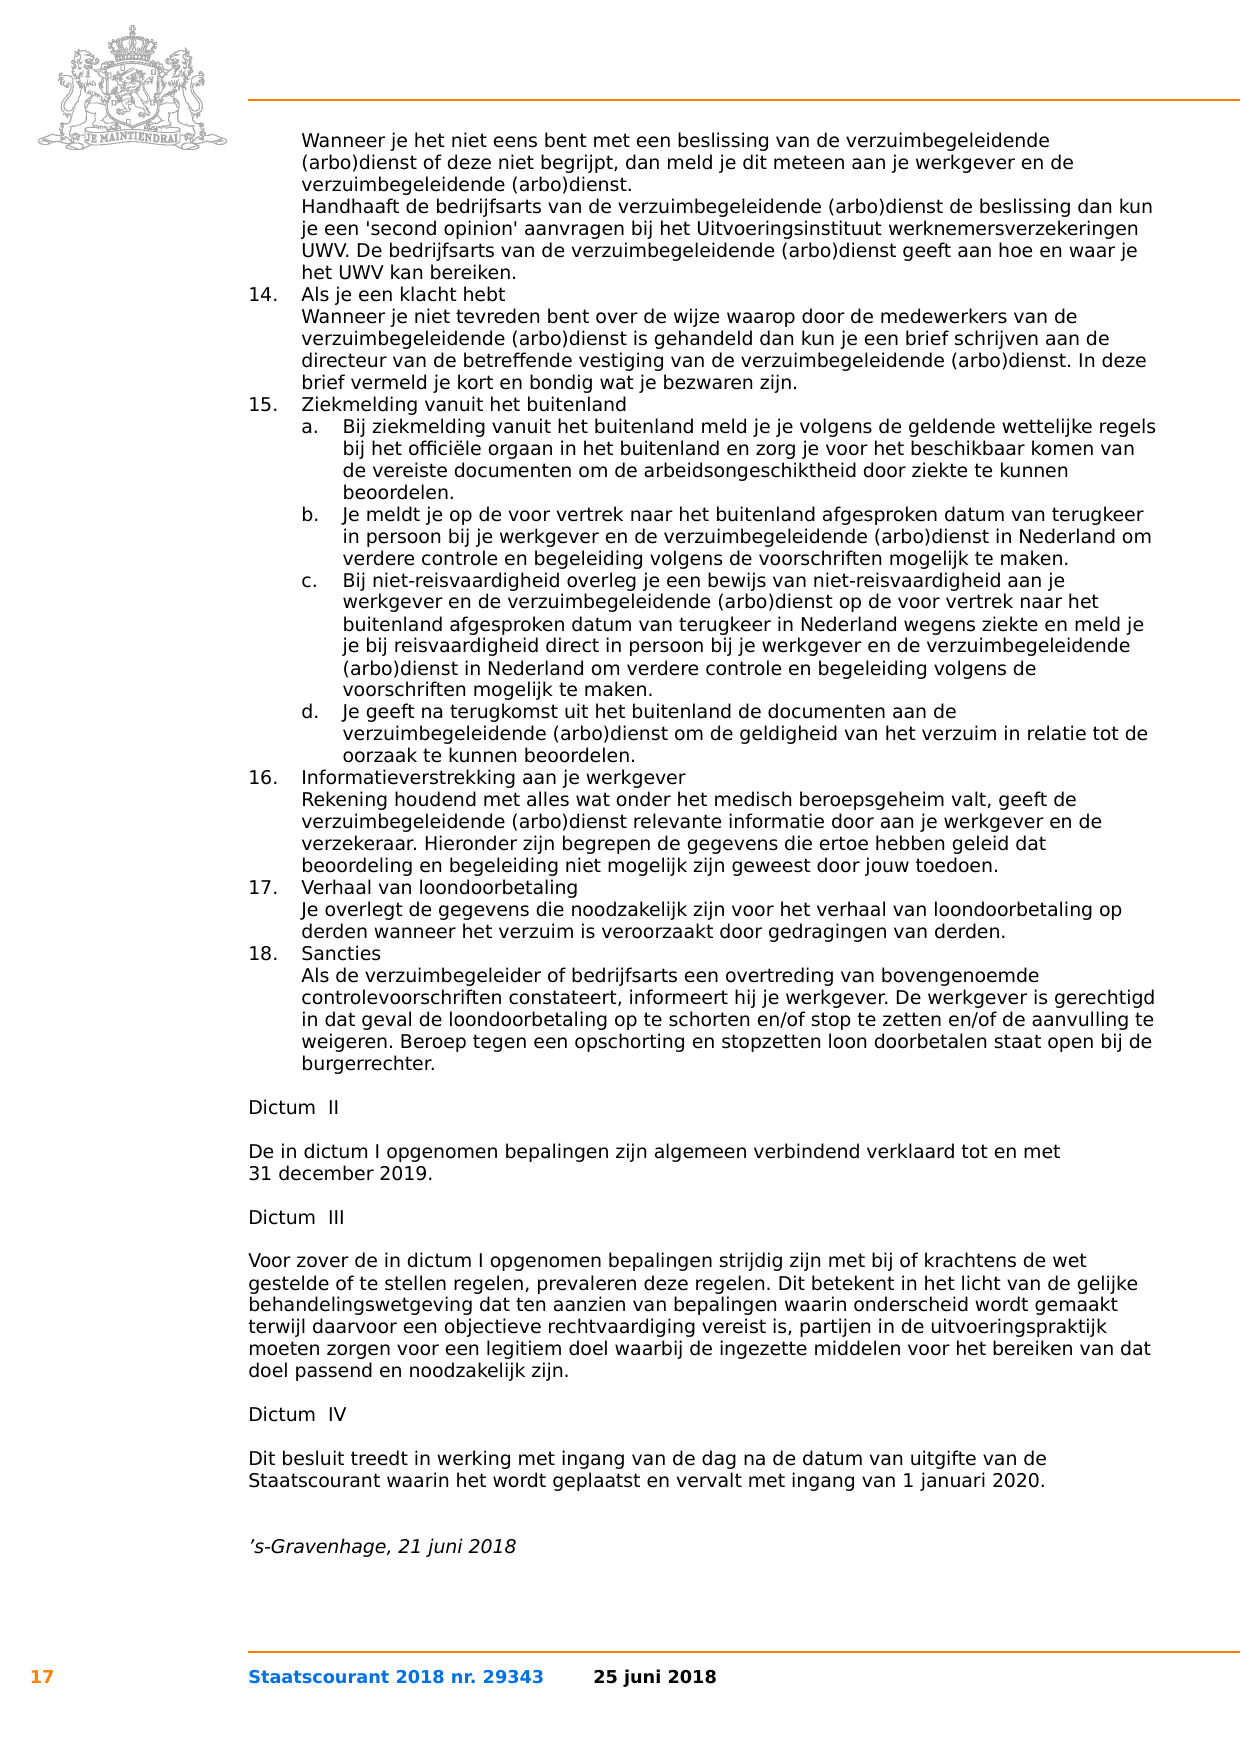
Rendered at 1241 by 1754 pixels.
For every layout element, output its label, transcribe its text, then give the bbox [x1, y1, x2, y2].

text d. Je geeft na terugkomst uit het buitenland de documenten aan de verzuimbegeleidende (arbo)dienst om de geldigheid van het verzuim in relatie tot de oorzaak te kunnen beoordelen. [301, 701, 1163, 767]
text c. Bij niet-reisvaardigheid overleg je een bewijs van niet-reisvaardigheid aan je werkgever en de verzuimbegeleidende (arbo)dienst op de voor vertrek naar het buitenland afgesproken datum van terugkeer in Nederland wegens ziekte en meld je je bij reisvaardigheid direct in persoon bij je werkgever en de verzuimbegeleidende (arbo)dienst in Nederland om verdere controle en begeleiding volgens de voorschriften mogelijk te maken. [301, 569, 1163, 701]
picture [38, 25, 227, 150]
text 16. Informatieverstrekking aan je werkgever [248, 767, 1163, 789]
text 14. Als je een klacht hebt [248, 284, 1163, 306]
text Wanneer je het niet eens bent met een beslissing van de verzuimbegeleidende (arbo)dienst of deze niet begrijpt, dan meld je dit meteen aan je werkgever en de verzuimbegeleidende (arbo)dienst. [301, 130, 1163, 196]
text 18. Sancties [248, 943, 1163, 965]
text De in dictum I opgenomen bepalingen zijn algemeen verbindend verklaard tot en met 31 december 2019. [248, 1141, 1163, 1185]
text Dictum III [248, 1207, 1163, 1228]
text Dictum IV [248, 1404, 1163, 1426]
text 17. Verhaal van loondoorbetaling [248, 877, 1163, 899]
text Je overlegt de gegevens die noodzakelijk zijn voor het verhaal van loondoorbetaling op derden wanneer het verzuim is veroorzaakt door gedragingen van derden. [301, 899, 1163, 943]
text Wanneer je niet tevreden bent over de wijze waarop door de medewerkers van de verzuimbegeleidende (arbo)dienst is gehandeld dan kun je een brief schrijven aan de directeur van de betreffende vestiging van de verzuimbegeleidende (arbo)dienst. In deze brief vermeld je kort en bondig wat je bezwaren zijn. [301, 306, 1163, 394]
text Rekening houdend met alles wat onder het medisch beroepsgeheim valt, geeft de verzuimbegeleidende (arbo)dienst relevante informatie door aan je werkgever en de verzekeraar. Hieronder zijn begrepen de gegevens die ertoe hebben geleid dat beoordeling en begeleiding niet mogelijk zijn geweest door jouw toedoen. [301, 789, 1163, 877]
text Handhaaft de bedrijfsarts van de verzuimbegeleidende (arbo)dienst de beslissing dan kun je een 'second opinion' aanvragen bij het Uitvoeringsinstituut werknemersverzekeringen UWV. De bedrijfsarts van de verzuimbegeleidende (arbo)dienst geeft aan hoe en waar je het UWV kan bereiken. [301, 196, 1163, 284]
text Dit besluit treedt in werking met ingang van de dag na de datum van uitgifte van de Staatscourant waarin het wordt geplaatst en vervalt met ingang van 1 januari 2020. [248, 1448, 1163, 1492]
text 15. Ziekmelding vanuit het buitenland [248, 394, 1163, 416]
text ’s-Gravenhage, 21 juni 2018 [248, 1536, 1163, 1558]
text Als de verzuimbegeleider of bedrijfsarts een overtreding van bovengenoemde controlevoorschriften constateert, informeert hij je werkgever. De werkgever is gerechtigd in dat geval de loondoorbetaling op te schorten en/of stop te zetten en/of de aanvulling te weigeren. Beroep tegen een opschorting en stopzetten loon doorbetalen staat open bij de burgerrechter. [301, 965, 1163, 1075]
text Voor zover de in dictum I opgenomen bepalingen strijdig zijn met bij of krachtens de wet gestelde of te stellen regelen, prevaleren deze regelen. Dit betekent in het licht van de gelijke behandelingswetgeving dat ten aanzien van bepalingen waarin onderscheid wordt gemaakt terwijl daarvoor een objectieve rechtvaardiging vereist is, partijen in de uitvoeringspraktijk moeten zorgen voor een legitiem doel waarbij de ingezette middelen voor het bereiken van dat doel passend en noodzakelijk zijn. [248, 1250, 1163, 1382]
text a. Bij ziekmelding vanuit het buitenland meld je je volgens de geldende wettelijke regels bij het officiële orgaan in het buitenland en zorg je voor het beschikbaar komen van de vereiste documenten om de arbeidsongeschiktheid door ziekte te kunnen beoordelen. [301, 416, 1163, 503]
text Dictum II [248, 1097, 1163, 1119]
text b. Je meldt je op de voor vertrek naar het buitenland afgesproken datum van terugkeer in persoon bij je werkgever en de verzuimbegeleidende (arbo)dienst in Nederland om verdere controle en begeleiding volgens de voorschriften mogelijk te maken. [301, 503, 1163, 569]
